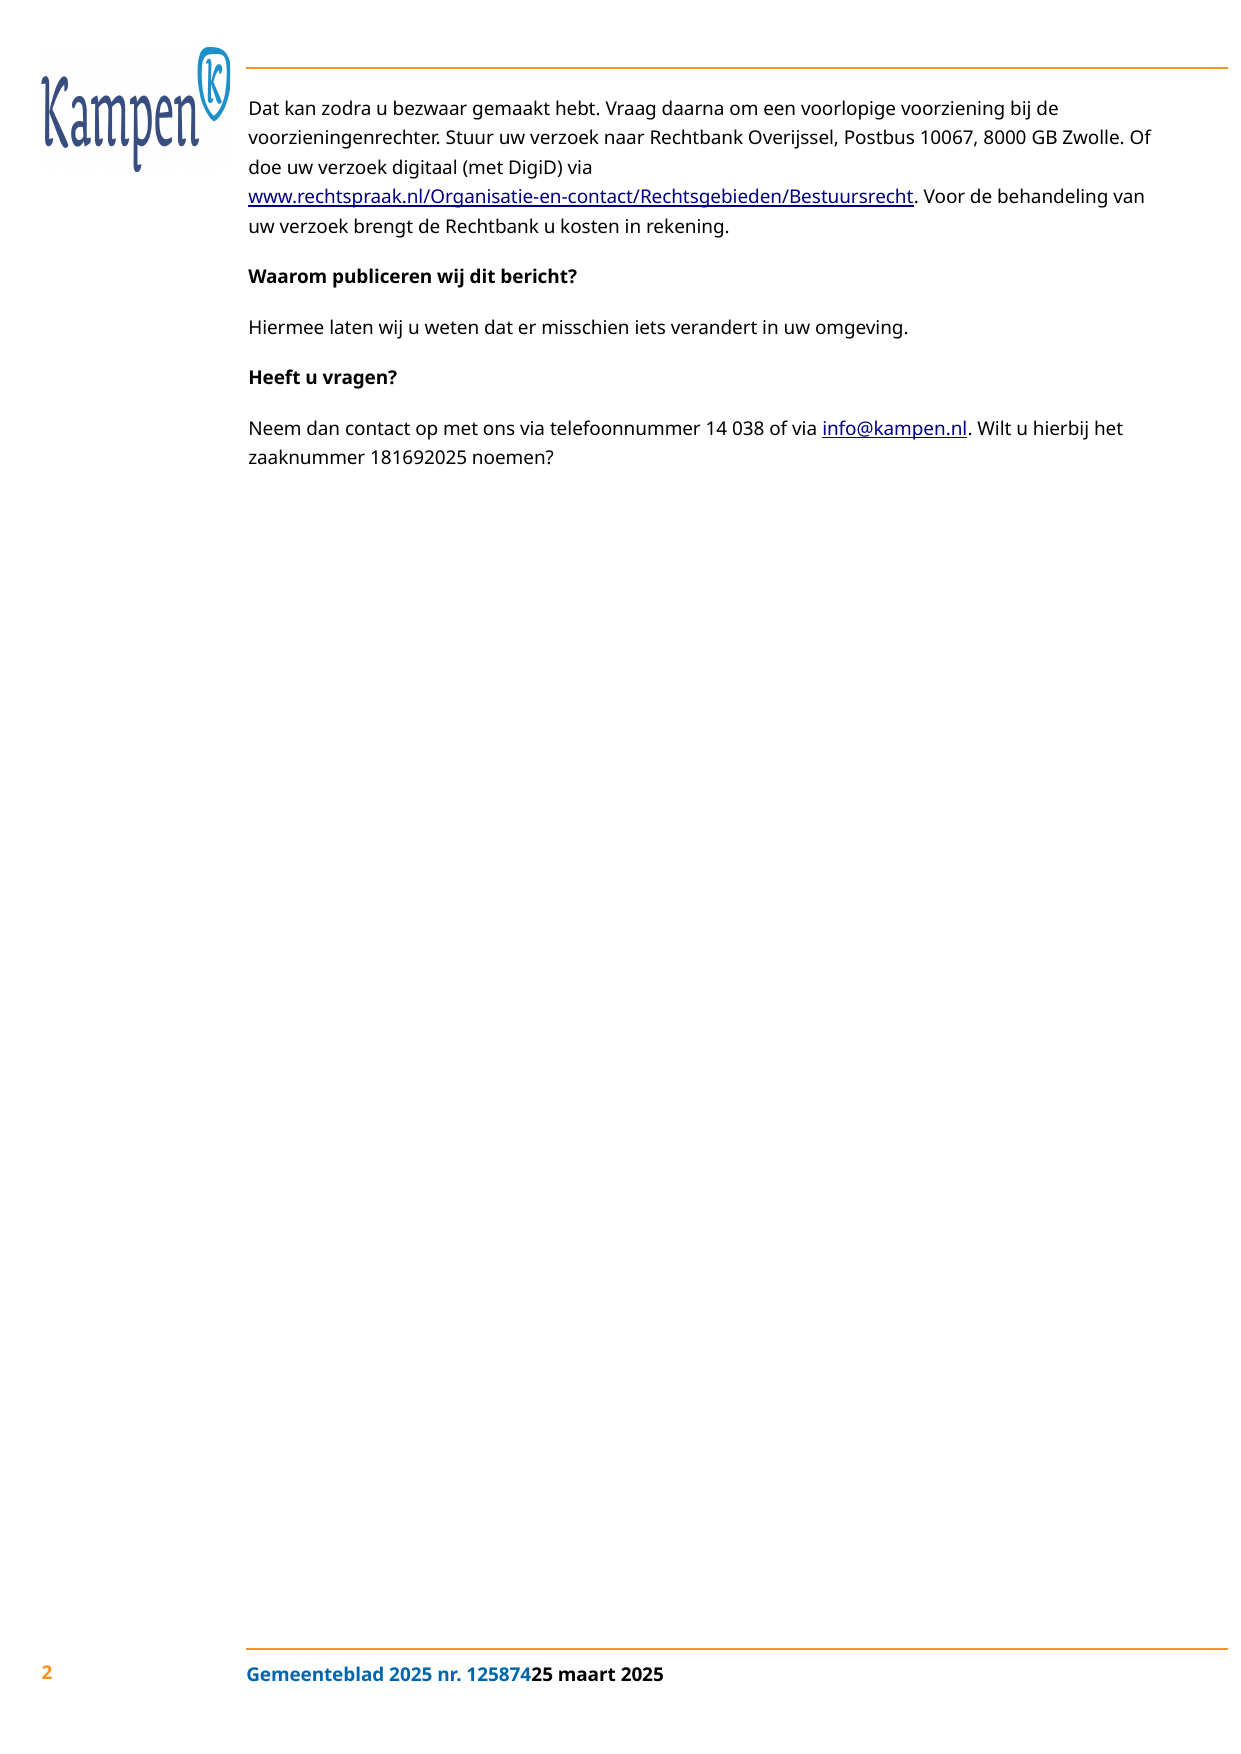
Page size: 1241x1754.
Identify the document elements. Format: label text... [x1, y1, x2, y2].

text Heeft u vragen? [248, 364, 1152, 390]
text Dat kan zodra u bezwaar gemaakt hebt. Vraag daarna om een voorlopige voorziening bij de voorzieningenrechter. Stuur uw verzoek naar Rechtbank Overijssel, Postbus 10067, 8000 GB Zwolle. Of doe uw verzoek digitaal (met DigiD) via www.rechtspraak.nl/Organisatie-en-contact/Rechtsgebieden/Bestuursrecht. Voor de behandeling van uw verzoek brengt de Rechtbank u kosten in rekening. [248, 95, 1152, 239]
text Waarom publiceren wij dit bericht? [248, 263, 1152, 289]
text Neem dan contact op met ons via telefoonnummer 14 038 of via info@kampen.nl. Wilt u hierbij het zaaknummer 181692025 noemen? [248, 415, 1152, 470]
picture [41, 47, 231, 172]
text Hiermee laten wij u weten dat er misschien iets verandert in uw omgeving. [248, 314, 1152, 340]
